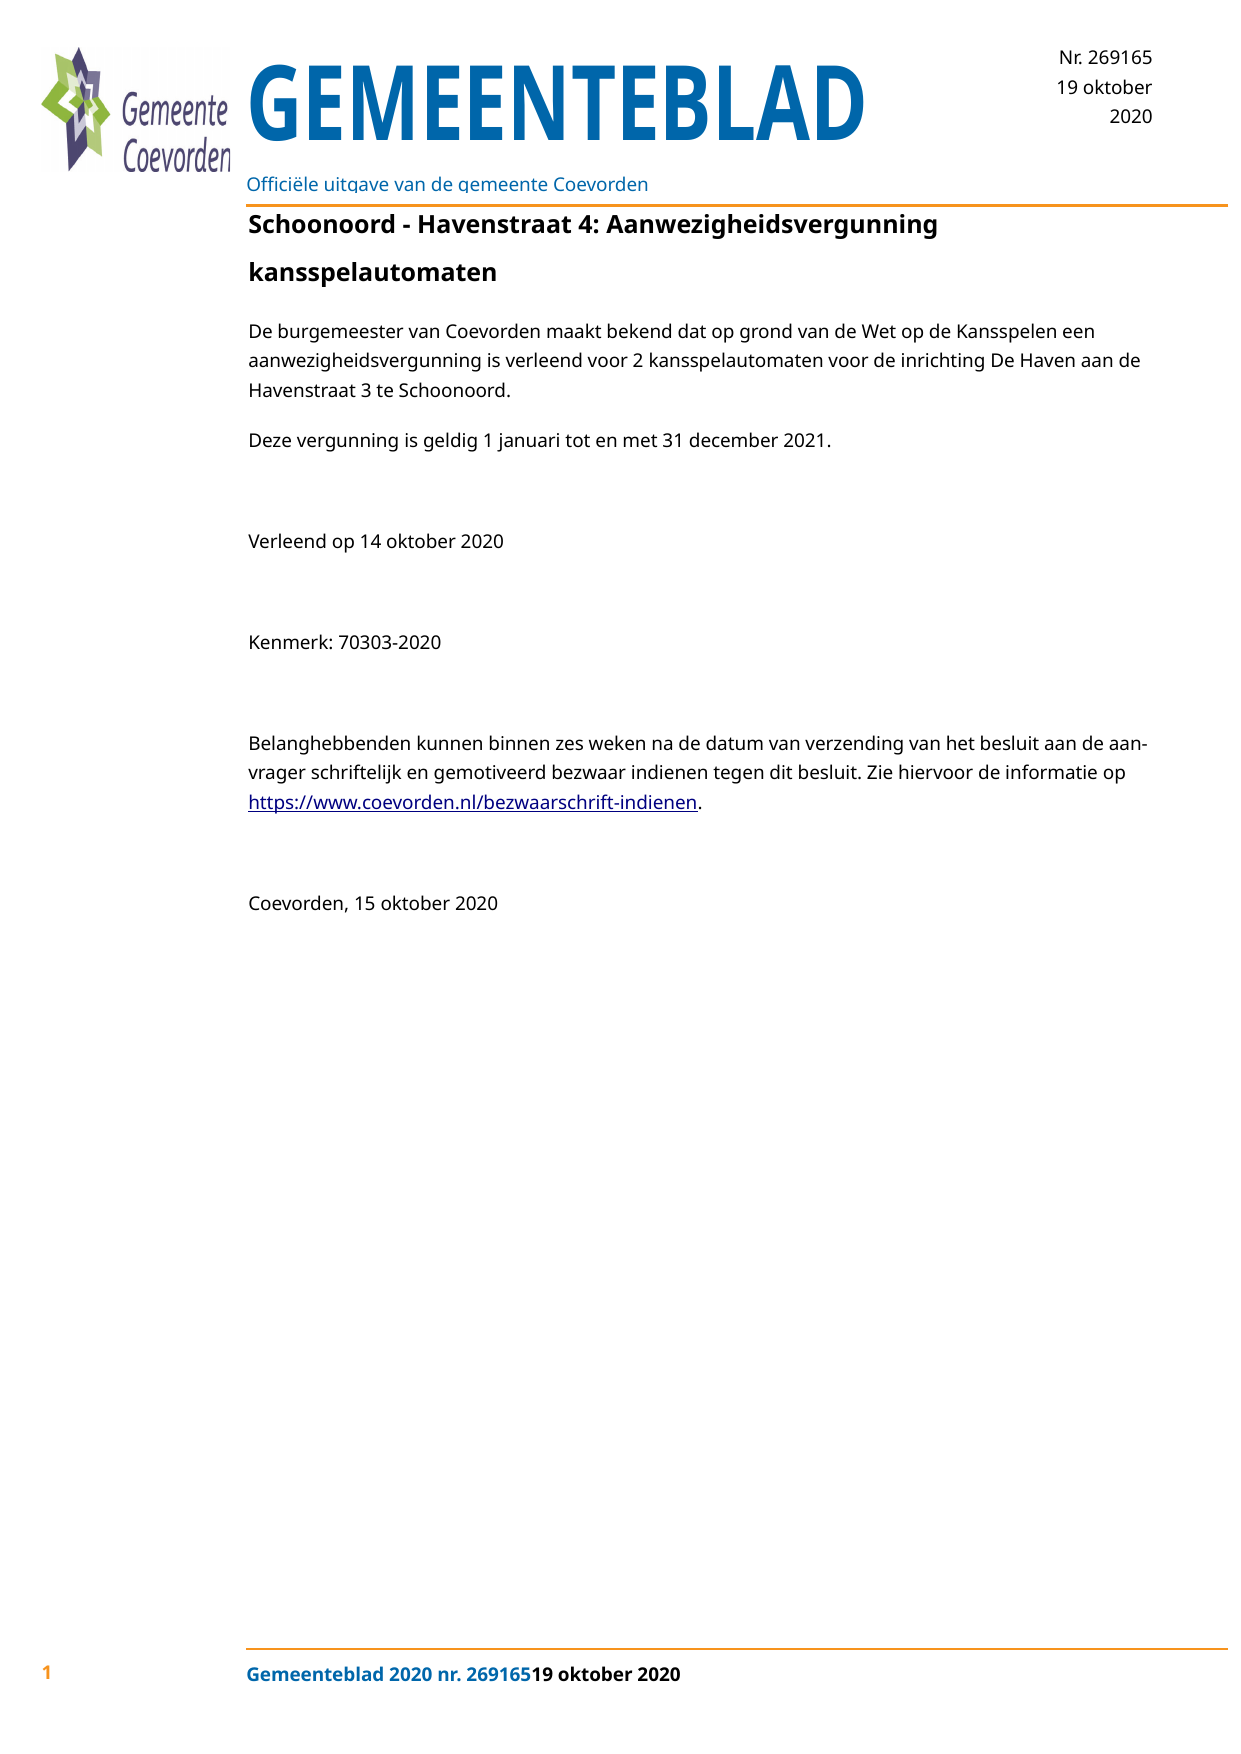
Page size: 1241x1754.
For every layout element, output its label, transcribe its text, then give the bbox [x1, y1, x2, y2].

text Kenmerk: 70303-2020 [248, 629, 1152, 655]
text Deze vergunning is geldig 1 januari tot en met 31 december 2021. [248, 427, 1152, 453]
text Verleend op 14 oktober 2020 [248, 528, 1152, 554]
text Coevorden, 15 oktober 2020 [248, 890, 1152, 916]
picture [41, 47, 231, 172]
text Belanghebbenden kunnen binnen zes weken na de datum van verzending van het besluit aan de aan-vrager schriftelijk en gemotiveerd bezwaar indienen tegen dit besluit. Zie hiervoor de informatie op https://www.coevorden.nl/bezwaarschrift-indienen. [248, 730, 1152, 815]
text Schoonoord - Havenstraat 4: Aanwezigheidsvergunning kansspelautomaten [248, 207, 1152, 288]
text De burgemeester van Coevorden maakt bekend dat op grond van de Wet op de Kansspelen een aanwezigheidsvergunning is verleend voor 2 kansspelautomaten voor de inrichting De Haven aan de Havenstraat 3 te Schoonoord. [248, 318, 1152, 403]
